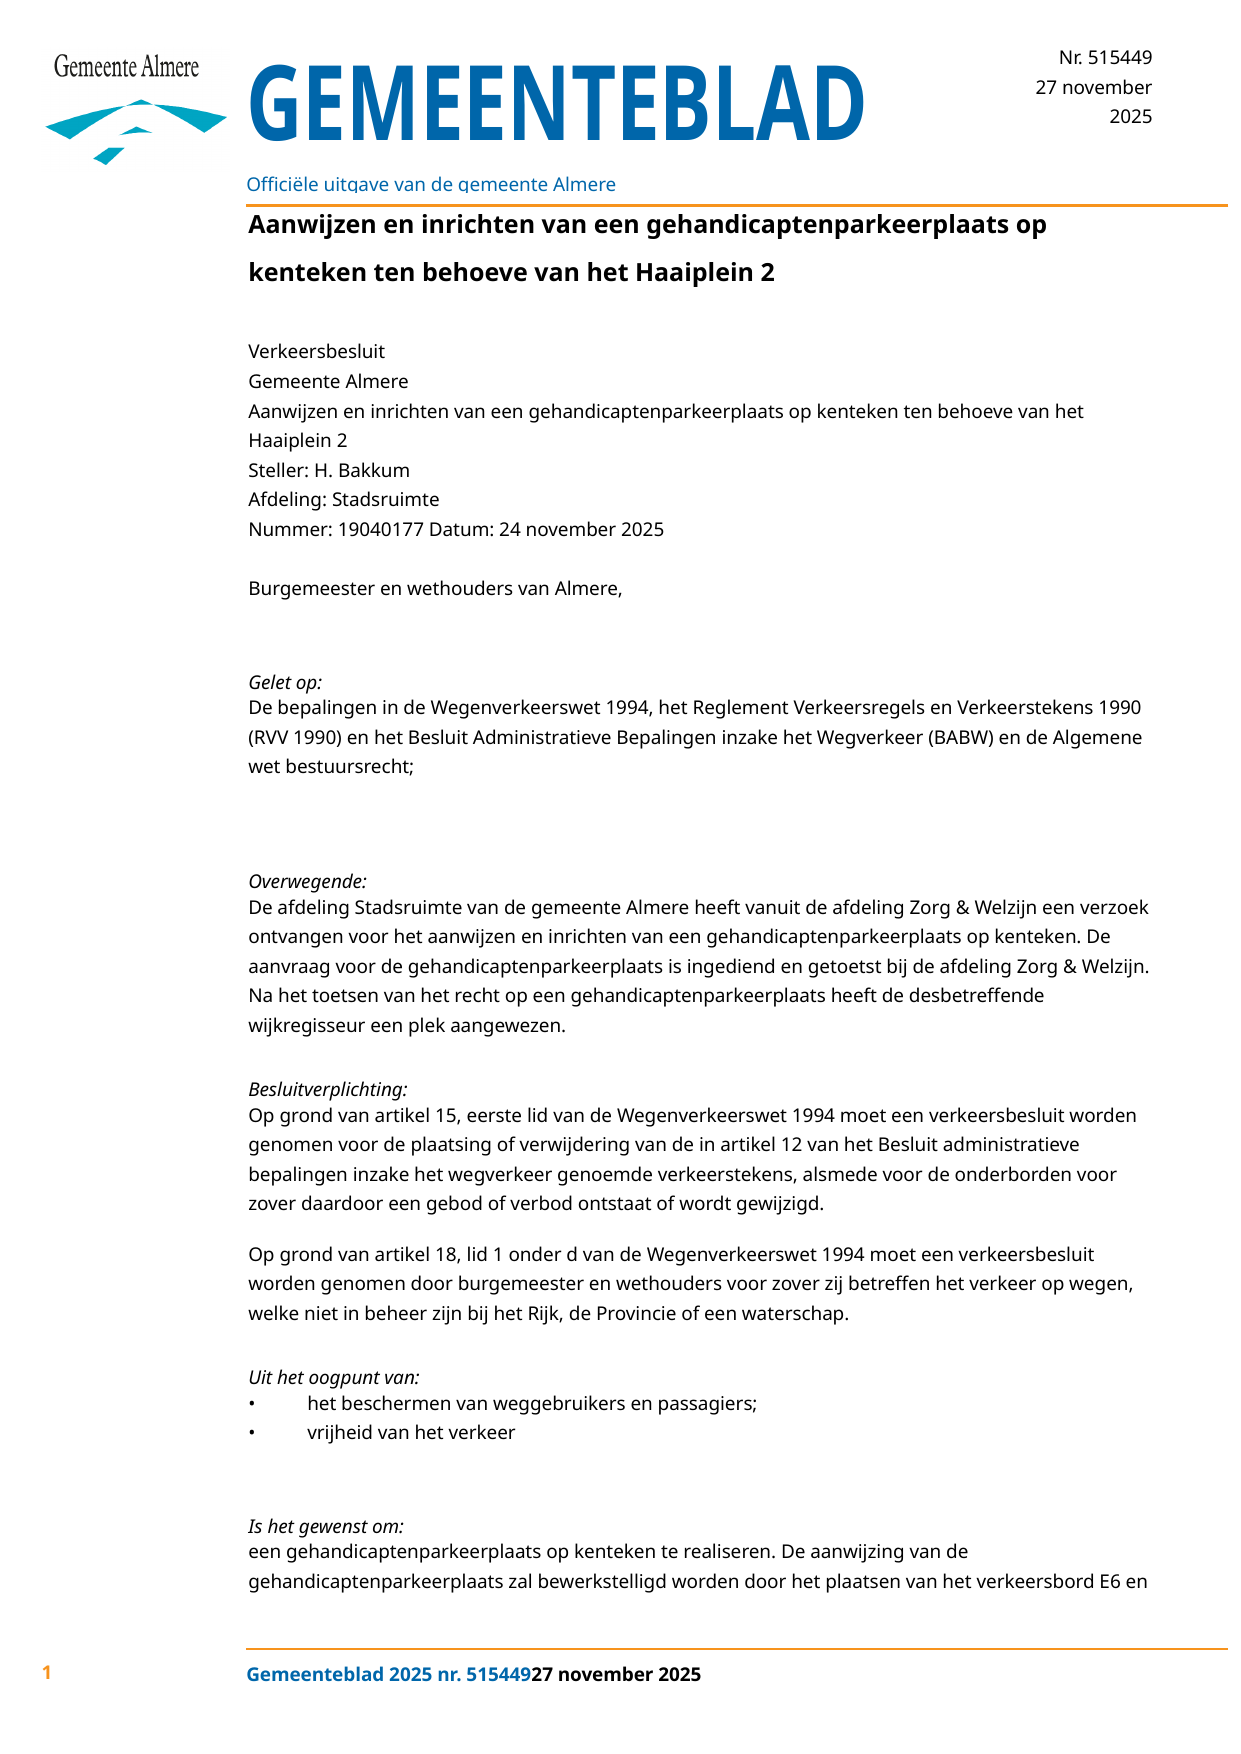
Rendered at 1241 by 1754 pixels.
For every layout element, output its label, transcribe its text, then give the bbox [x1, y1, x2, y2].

text Verkeersbesluit [248, 339, 1152, 364]
text Nummer: 19040177 Datum: 24 november 2025 [248, 516, 1152, 542]
text een gehandicaptenparkeerplaats op kenteken te realiseren. De aanwijzing van de gehandicaptenparkeerplaats zal bewerkstelligd worden door het plaatsen van het verkeersbord E6 en [248, 1539, 1152, 1594]
text Aanwijzen en inrichten van een gehandicaptenparkeerplaats op kenteken ten behoeve van het Haaiplein 2 [248, 398, 1152, 453]
text Burgemeester en wethouders van Almere, [248, 575, 1152, 601]
text Afdeling: Stadsruimte [248, 487, 1152, 512]
list het beschermen van weggebruikers en passagiers; [248, 1390, 1152, 1416]
text Steller: H. Bakkum [248, 457, 1152, 483]
text Is het gewenst om: [248, 1513, 1152, 1539]
text De bepalingen in de Wegenverkeerswet 1994, het Reglement Verkeersregels en Verkeerstekens 1990 (RVV 1990) en het Besluit Administratieve Bepalingen inzake het Wegverkeer (BABW) en de Algemene wet bestuursrecht; [248, 694, 1152, 779]
text Uit het oogpunt van: [248, 1364, 1152, 1390]
text Gelet op: [248, 669, 1152, 694]
text Op grond van artikel 15, eerste lid van de Wegenverkeerswet 1994 moet een verkeersbesluit worden genomen voor de plaatsing of verwijdering van de in artikel 12 van het Besluit administratieve bepalingen inzake het wegverkeer genoemde verkeerstekens, alsmede voor de onderborden voor zover daardoor een gebod of verbod ontstaat of wordt gewijzigd. [248, 1102, 1152, 1216]
text Overwegende: [248, 868, 1152, 894]
text Besluitverplichting: [248, 1076, 1152, 1102]
text De afdeling Stadsruimte van de gemeente Almere heeft vanuit de afdeling Zorg & Welzijn een verzoek ontvangen voor het aanwijzen en inrichten van een gehandicaptenparkeerplaats op kenteken. De aanvraag voor de gehandicaptenparkeerplaats is ingediend en getoetst bij de afdeling Zorg & Welzijn. Na het toetsen van het recht op een gehandicaptenparkeerplaats heeft de desbetreffende wijkregisseur een plek aangewezen. [248, 894, 1152, 1038]
text Op grond van artikel 18, lid 1 onder d van de Wegenverkeerswet 1994 moet een verkeersbesluit worden genomen door burgemeester en wethouders voor zover zij betreffen het verkeer op wegen, welke niet in beheer zijn bij het Rijk, de Provincie of een waterschap. [248, 1241, 1152, 1326]
text Aanwijzen en inrichten van een gehandicaptenparkeerplaats op kenteken ten behoeve van het Haaiplein 2 [248, 207, 1152, 288]
picture [41, 47, 231, 172]
list vrijheid van het verkeer [248, 1419, 1152, 1445]
text Gemeente Almere [248, 368, 1152, 394]
